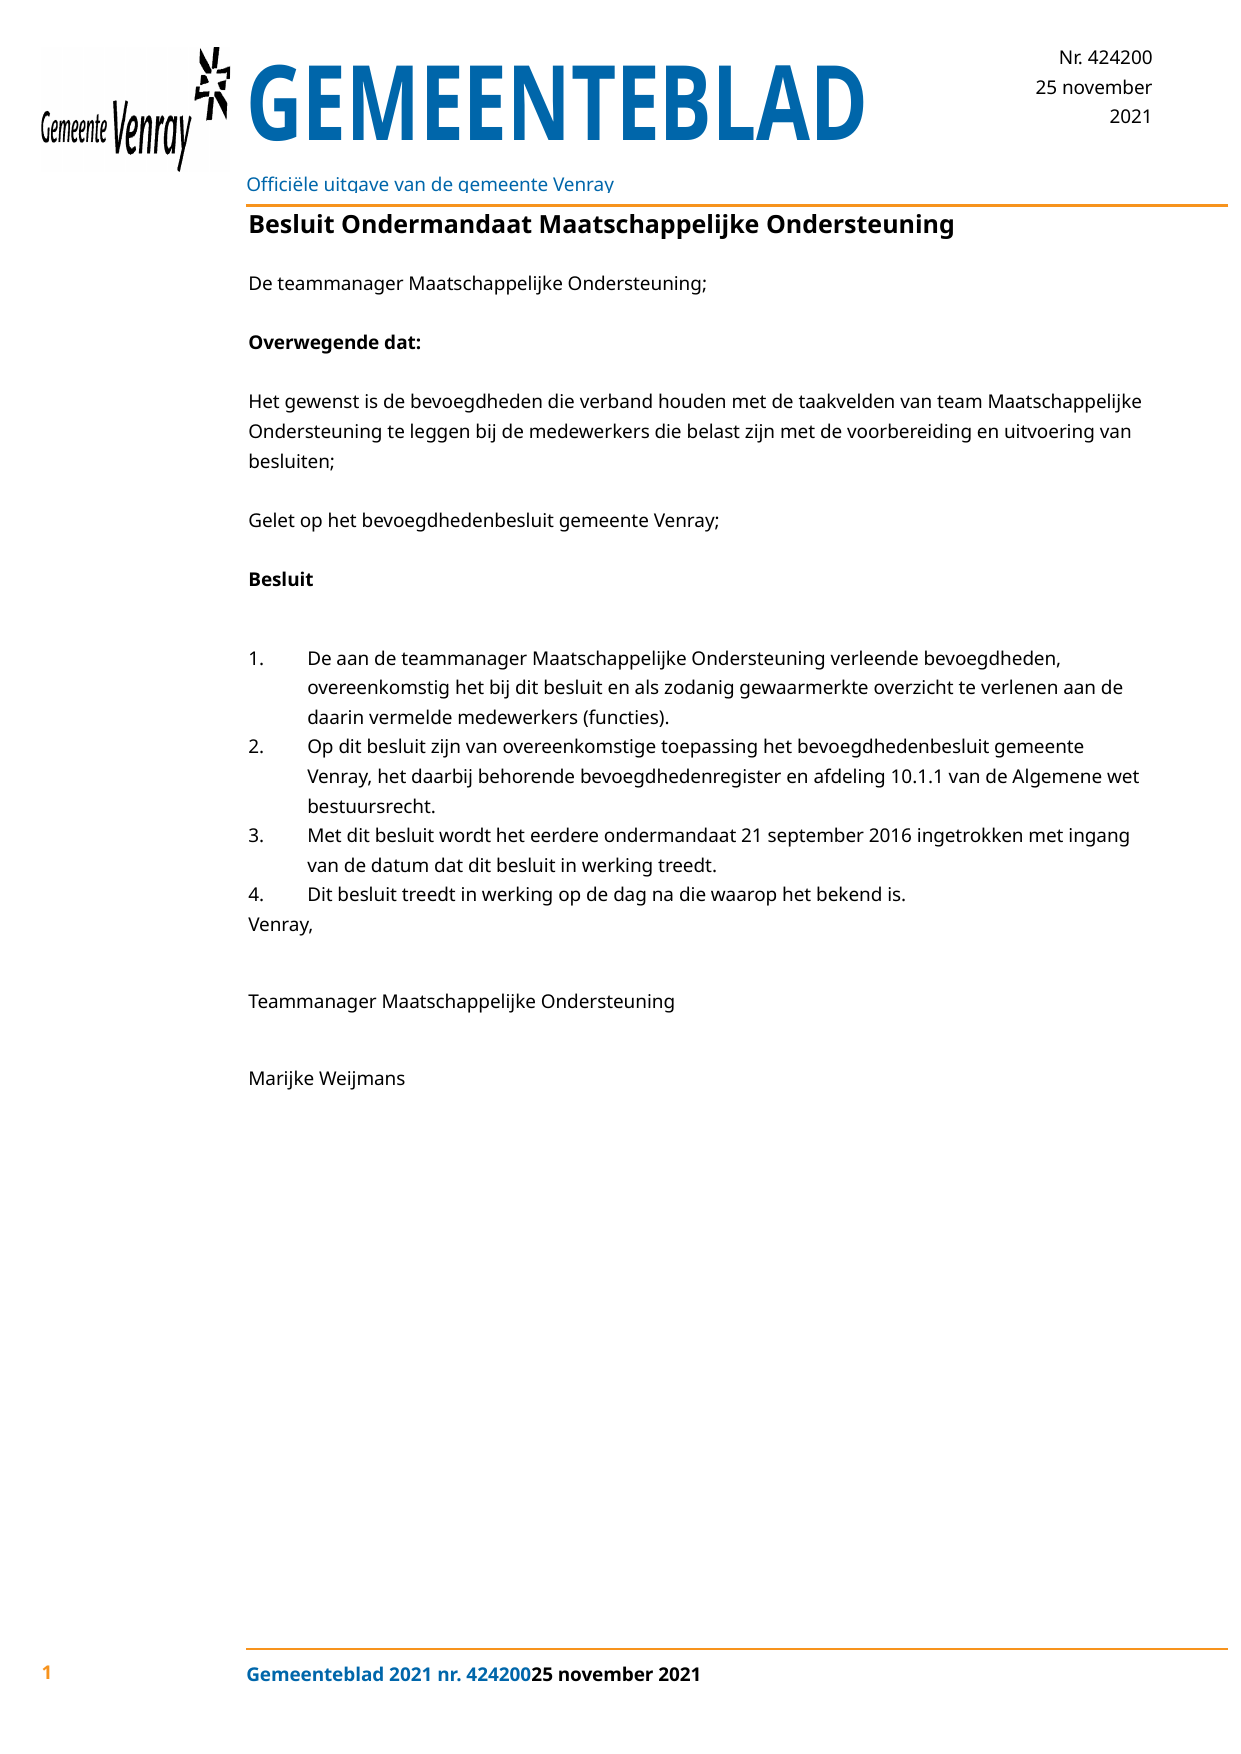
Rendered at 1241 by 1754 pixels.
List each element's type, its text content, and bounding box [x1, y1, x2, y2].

text Marijke Weijmans [248, 1066, 1152, 1091]
text Overwegende dat: [248, 329, 1152, 355]
text De teammanager Maatschappelijke Ondersteuning; [248, 270, 1152, 296]
text Besluit [248, 566, 1152, 592]
list Dit besluit treedt in werking op de dag na die waarop het bekend is. [248, 882, 1152, 907]
text Besluit Ondermandaat Maatschappelijke Ondersteuning [248, 207, 1152, 241]
text Gelet op het bevoegdhedenbesluit gemeente Venray; [248, 507, 1152, 533]
list Met dit besluit wordt het eerdere ondermandaat 21 september 2016 ingetrokken met ingang van de datum dat dit besluit in werking treedt. [248, 822, 1152, 878]
text Het gewenst is de bevoegdheden die verband houden met de taakvelden van team Maatschappelijke Ondersteuning te leggen bij de medewerkers die belast zijn met de voorbereiding en uitvoering van besluiten; [248, 389, 1152, 473]
list De aan de teammanager Maatschappelijke Ondersteuning verleende bevoegdheden, overeenkomstig het bij dit besluit en als zodanig gewaarmerkte overzicht te verlenen aan de daarin vermelde medewerkers (functies). [248, 645, 1152, 730]
text Venray, [248, 911, 1152, 937]
text Teammanager Maatschappelijke Ondersteuning [248, 988, 1152, 1014]
list Op dit besluit zijn van overeenkomstige toepassing het bevoegdhedenbesluit gemeente Venray, het daarbij behorende bevoegdhedenregister en afdeling 10.1.1 van de Algemene wet bestuursrecht. [248, 734, 1152, 819]
picture [41, 47, 231, 172]
